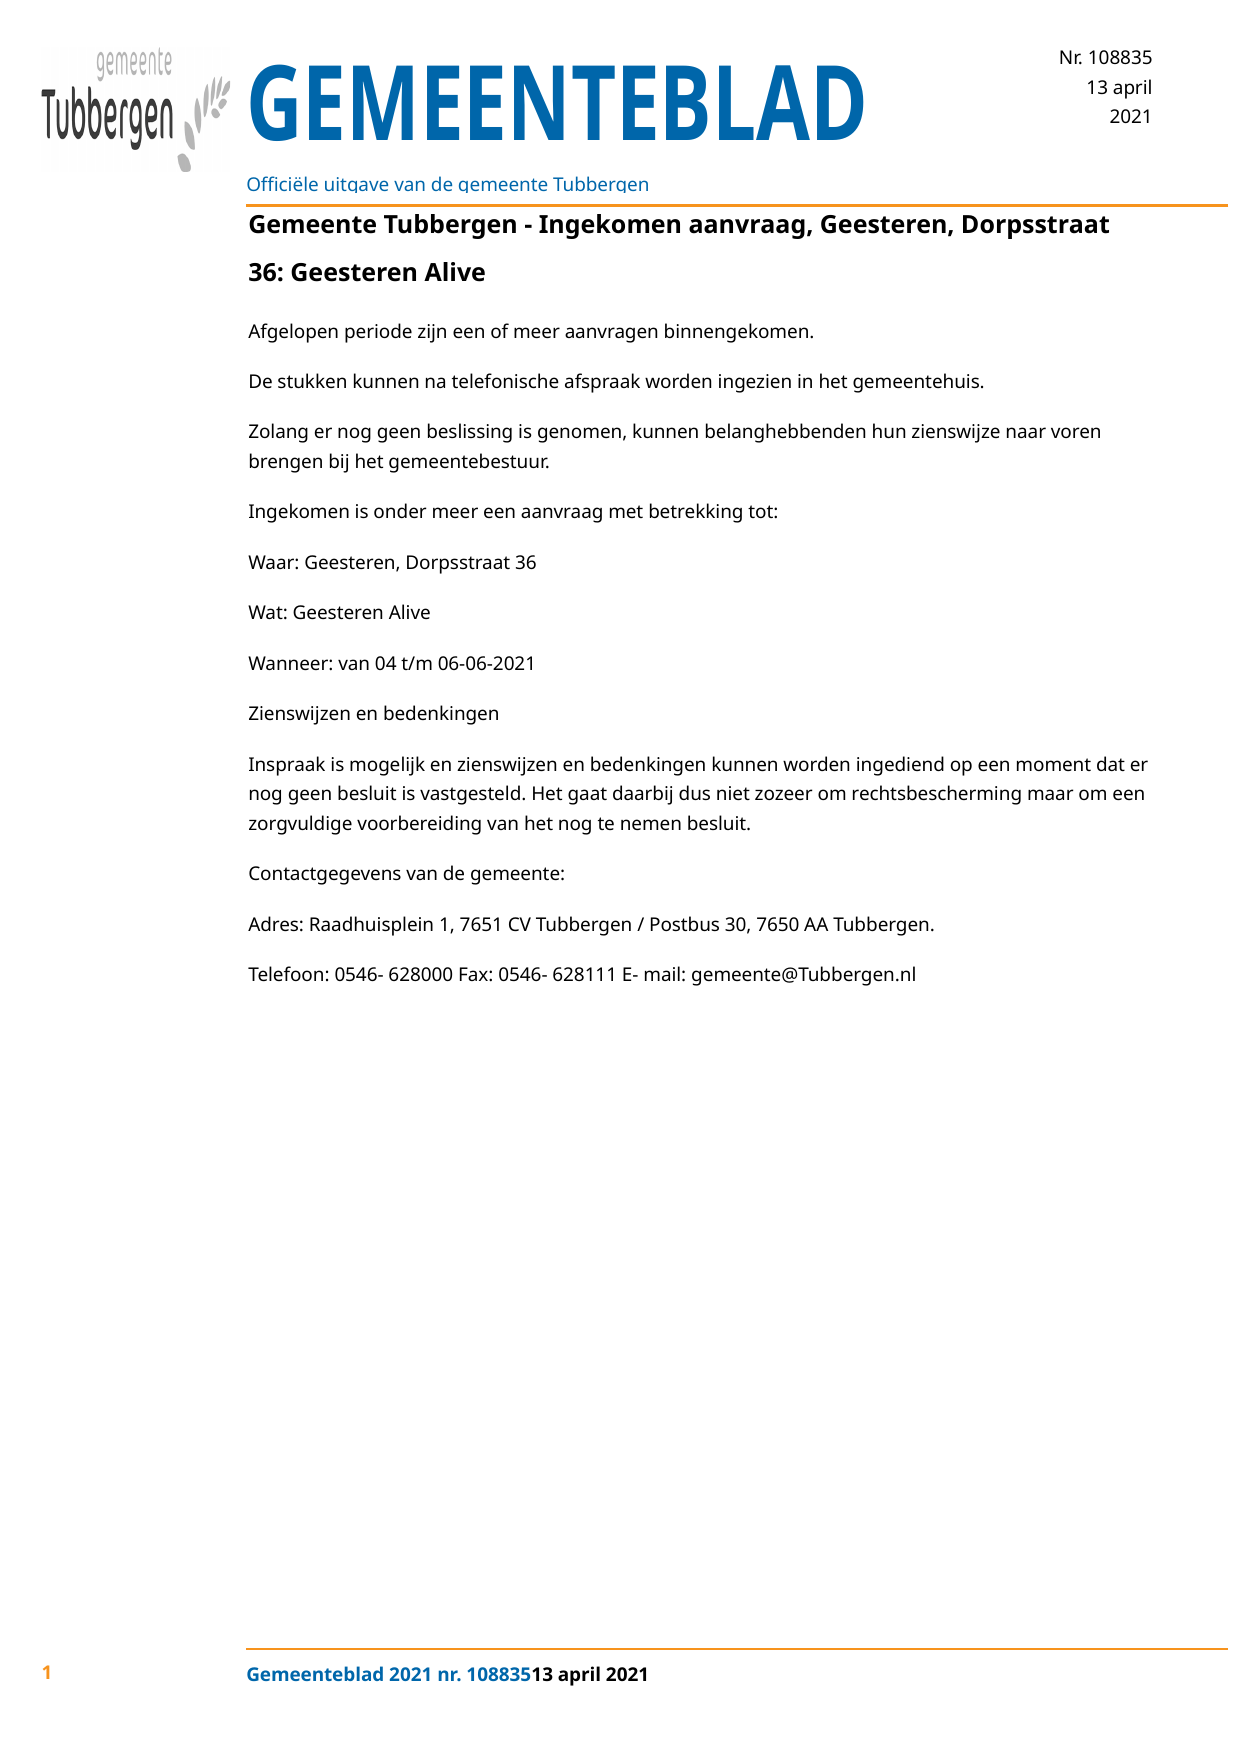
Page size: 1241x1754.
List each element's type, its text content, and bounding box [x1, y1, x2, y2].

text Contactgegevens van de gemeente: [248, 860, 1152, 886]
text Zienswijzen en bedenkingen [248, 700, 1152, 726]
text Gemeente Tubbergen - Ingekomen aanvraag, Geesteren, Dorpsstraat 36: Geesteren Alive [248, 207, 1152, 288]
text Inspraak is mogelijk en zienswijzen en bedenkingen kunnen worden ingediend op een moment dat er nog geen besluit is vastgesteld. Het gaat daarbij dus niet zozeer om rechtsbescherming maar om een zorgvuldige voorbereiding van het nog te nemen besluit. [248, 751, 1152, 836]
picture [41, 47, 231, 172]
text Wat: Geesteren Alive [248, 599, 1152, 625]
text Afgelopen periode zijn een of meer aanvragen binnengekomen. [248, 318, 1152, 344]
text De stukken kunnen na telefonische afspraak worden ingezien in het gemeentehuis. [248, 368, 1152, 394]
text Wanneer: van 04 t/m 06-06-2021 [248, 650, 1152, 676]
text Adres: Raadhuisplein 1, 7651 CV Tubbergen / Postbus 30, 7650 AA Tubbergen. [248, 911, 1152, 937]
text Waar: Geesteren, Dorpsstraat 36 [248, 549, 1152, 575]
text Zolang er nog geen beslissing is genomen, kunnen belanghebbenden hun zienswijze naar voren brengen bij het gemeentebestuur. [248, 419, 1152, 474]
text Ingekomen is onder meer een aanvraag met betrekking tot: [248, 499, 1152, 524]
text Telefoon: 0546- 628000 Fax: 0546- 628111 E- mail: gemeente@Tubbergen.nl [248, 961, 1152, 987]
